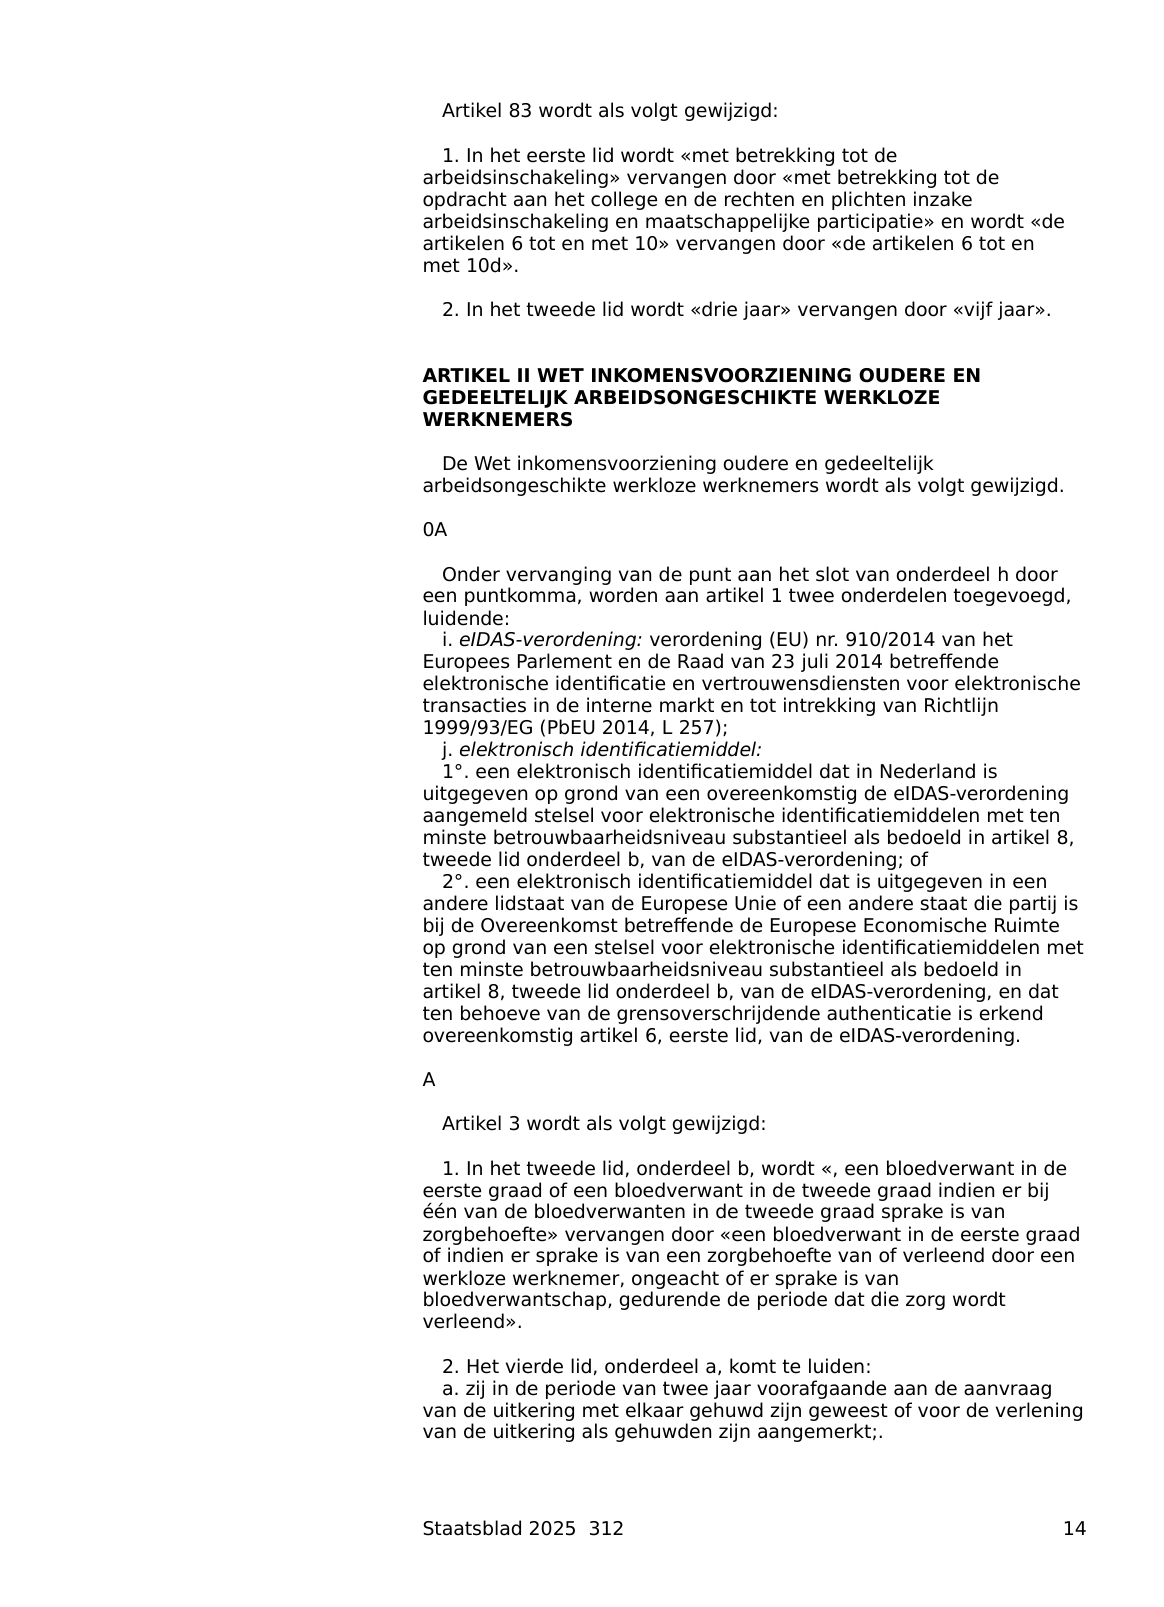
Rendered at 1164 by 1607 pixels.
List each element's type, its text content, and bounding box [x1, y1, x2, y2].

text i. eIDAS-verordening: verordening (EU) nr. 910/2014 van het Europees Parlement en de Raad van 23 juli 2014 betreffende elektronische identificatie en vertrouwensdiensten voor elektronische transacties in de interne markt en tot intrekking van Richtlijn 1999/93/EG (PbEU 2014, L 257); [422, 629, 1087, 739]
text 0A [422, 519, 1087, 541]
text Onder vervanging van de punt aan het slot van onderdeel h door een puntkomma, worden aan artikel 1 twee onderdelen toegevoegd, luidende: [422, 563, 1087, 629]
text De Wet inkomensvoorziening oudere en gedeeltelijk arbeidsongeschikte werkloze werknemers wordt als volgt gewijzigd. [422, 453, 1087, 497]
text 2°. een elektronisch identificatiemiddel dat is uitgegeven in een andere lidstaat van de Europese Unie of een andere staat die partij is bij de Overeenkomst betreffende de Europese Economische Ruimte op grond van een stelsel voor elektronische identificatiemiddelen met ten minste betrouwbaarheidsniveau substantieel als bedoeld in artikel 8, tweede lid onderdeel b, van de eIDAS-verordening, en dat ten behoeve van de grensoverschrijdende authenticatie is erkend overeenkomstig artikel 6, eerste lid, van de eIDAS-verordening. [422, 871, 1087, 1047]
text Artikel 83 wordt als volgt gewijzigd: [422, 100, 1087, 122]
text a. zij in de periode van twee jaar voorafgaande aan de aanvraag van de uitkering met elkaar gehuwd zijn geweest of voor de verlening van de uitkering als gehuwden zijn aangemerkt;. [422, 1377, 1087, 1443]
text A [422, 1069, 1087, 1091]
text 2. In het tweede lid wordt «drie jaar» vervangen door «vijf jaar». [422, 299, 1087, 321]
text 1°. een elektronisch identificatiemiddel dat in Nederland is uitgegeven op grond van een overeenkomstig de eIDAS-verordening aangemeld stelsel voor elektronische identificatiemiddelen met ten minste betrouwbaarheidsniveau substantieel als bedoeld in artikel 8, tweede lid onderdeel b, van de eIDAS-verordening; of [422, 761, 1087, 871]
text j. elektronisch identificatiemiddel: [422, 739, 1087, 761]
text Artikel 3 wordt als volgt gewijzigd: [422, 1113, 1087, 1135]
text 1. In het eerste lid wordt «met betrekking tot de arbeidsinschakeling» vervangen door «met betrekking tot de opdracht aan het college en de rechten en plichten inzake arbeidsinschakeling en maatschappelijke participatie» en wordt «de artikelen 6 tot en met 10» vervangen door «de artikelen 6 tot en met 10d». [422, 144, 1087, 276]
subtitle ARTIKEL II WET INKOMENSVOORZIENING OUDERE EN GEDEELTELIJK ARBEIDSONGESCHIKTE WERKLOZE WERKNEMERS [422, 365, 1087, 431]
text 1. In het tweede lid, onderdeel b, wordt «, een bloedverwant in de eerste graad of een bloedverwant in de tweede graad indien er bij één van de bloedverwanten in de tweede graad sprake is van zorgbehoefte» vervangen door «een bloedverwant in de eerste graad of indien er sprake is van een zorgbehoefte van of verleend door een werkloze werknemer, ongeacht of er sprake is van bloedverwantschap, gedurende de periode dat die zorg wordt verleend». [422, 1157, 1087, 1333]
text 2. Het vierde lid, onderdeel a, komt te luiden: [422, 1356, 1087, 1377]
